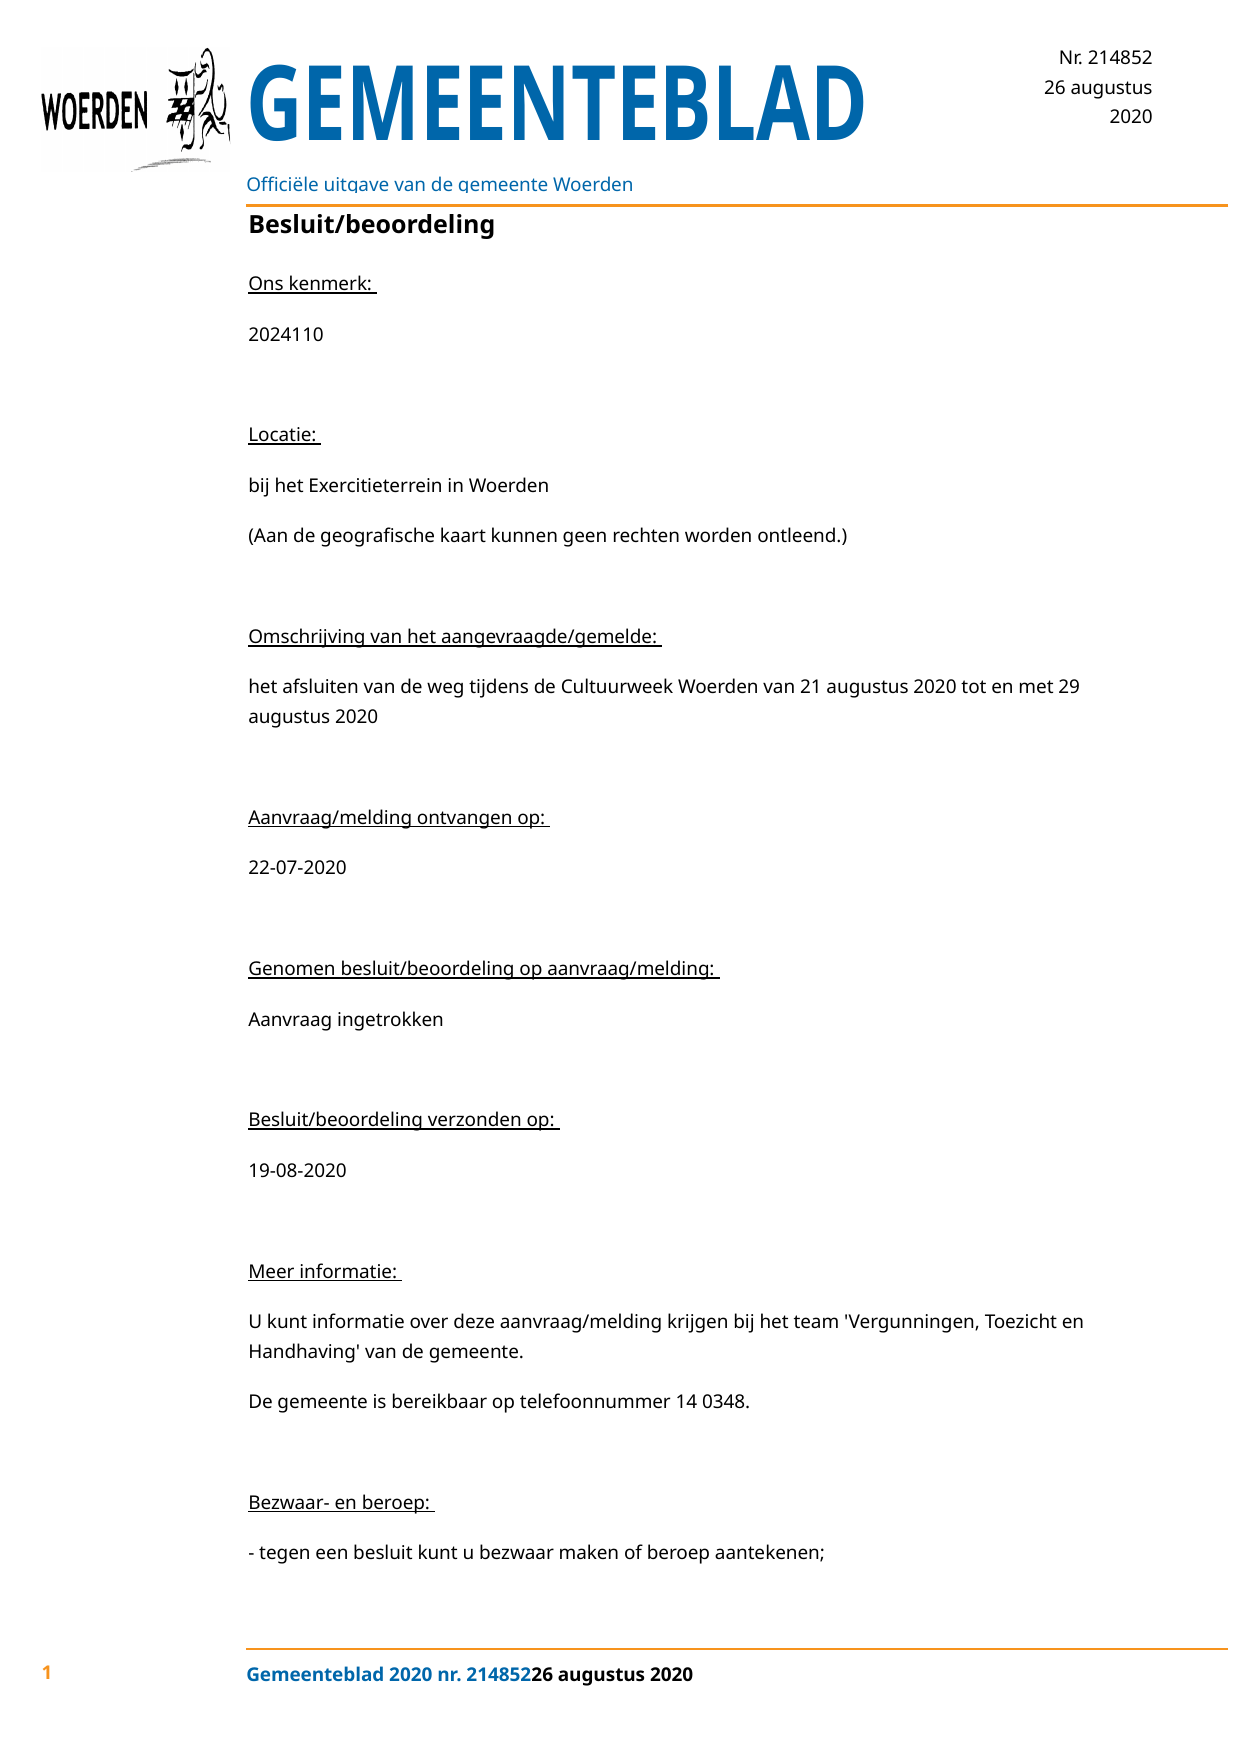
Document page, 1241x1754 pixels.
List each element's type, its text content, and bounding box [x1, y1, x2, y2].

text het afsluiten van de weg tijdens de Cultuurweek Woerden van 21 augustus 2020 tot en met 29 augustus 2020 [248, 674, 1152, 729]
text Bezwaar- en beroep: [248, 1489, 1152, 1515]
text De gemeente is bereikbaar op telefoonnummer 14 0348. [248, 1388, 1152, 1414]
text Omschrijving van het aangevraagde/gemelde: [248, 623, 1152, 649]
text Aanvraag/melding ontvangen op: [248, 804, 1152, 830]
text 2024110 [248, 321, 1152, 346]
text Genomen besluit/beoordeling op aanvraag/melding: [248, 955, 1152, 981]
text 19-08-2020 [248, 1157, 1152, 1183]
text Besluit/beoordeling verzonden op: [248, 1107, 1152, 1132]
text Besluit/beoordeling [248, 207, 1152, 241]
text (Aan de geografische kaart kunnen geen rechten worden ontleend.) [248, 522, 1152, 548]
text 22-07-2020 [248, 854, 1152, 880]
text U kunt informatie over deze aanvraag/melding krijgen bij het team 'Vergunningen, Toezicht en Handhaving' van de gemeente. [248, 1308, 1152, 1363]
text Locatie: [248, 422, 1152, 447]
text bij het Exercitieterrein in Woerden [248, 472, 1152, 498]
text Ons kenmerk: [248, 270, 1152, 296]
text Aanvraag ingetrokken [248, 1006, 1152, 1031]
text - tegen een besluit kunt u bezwaar maken of beroep aantekenen; [248, 1539, 1152, 1565]
text Meer informatie: [248, 1258, 1152, 1283]
picture [41, 47, 231, 172]
